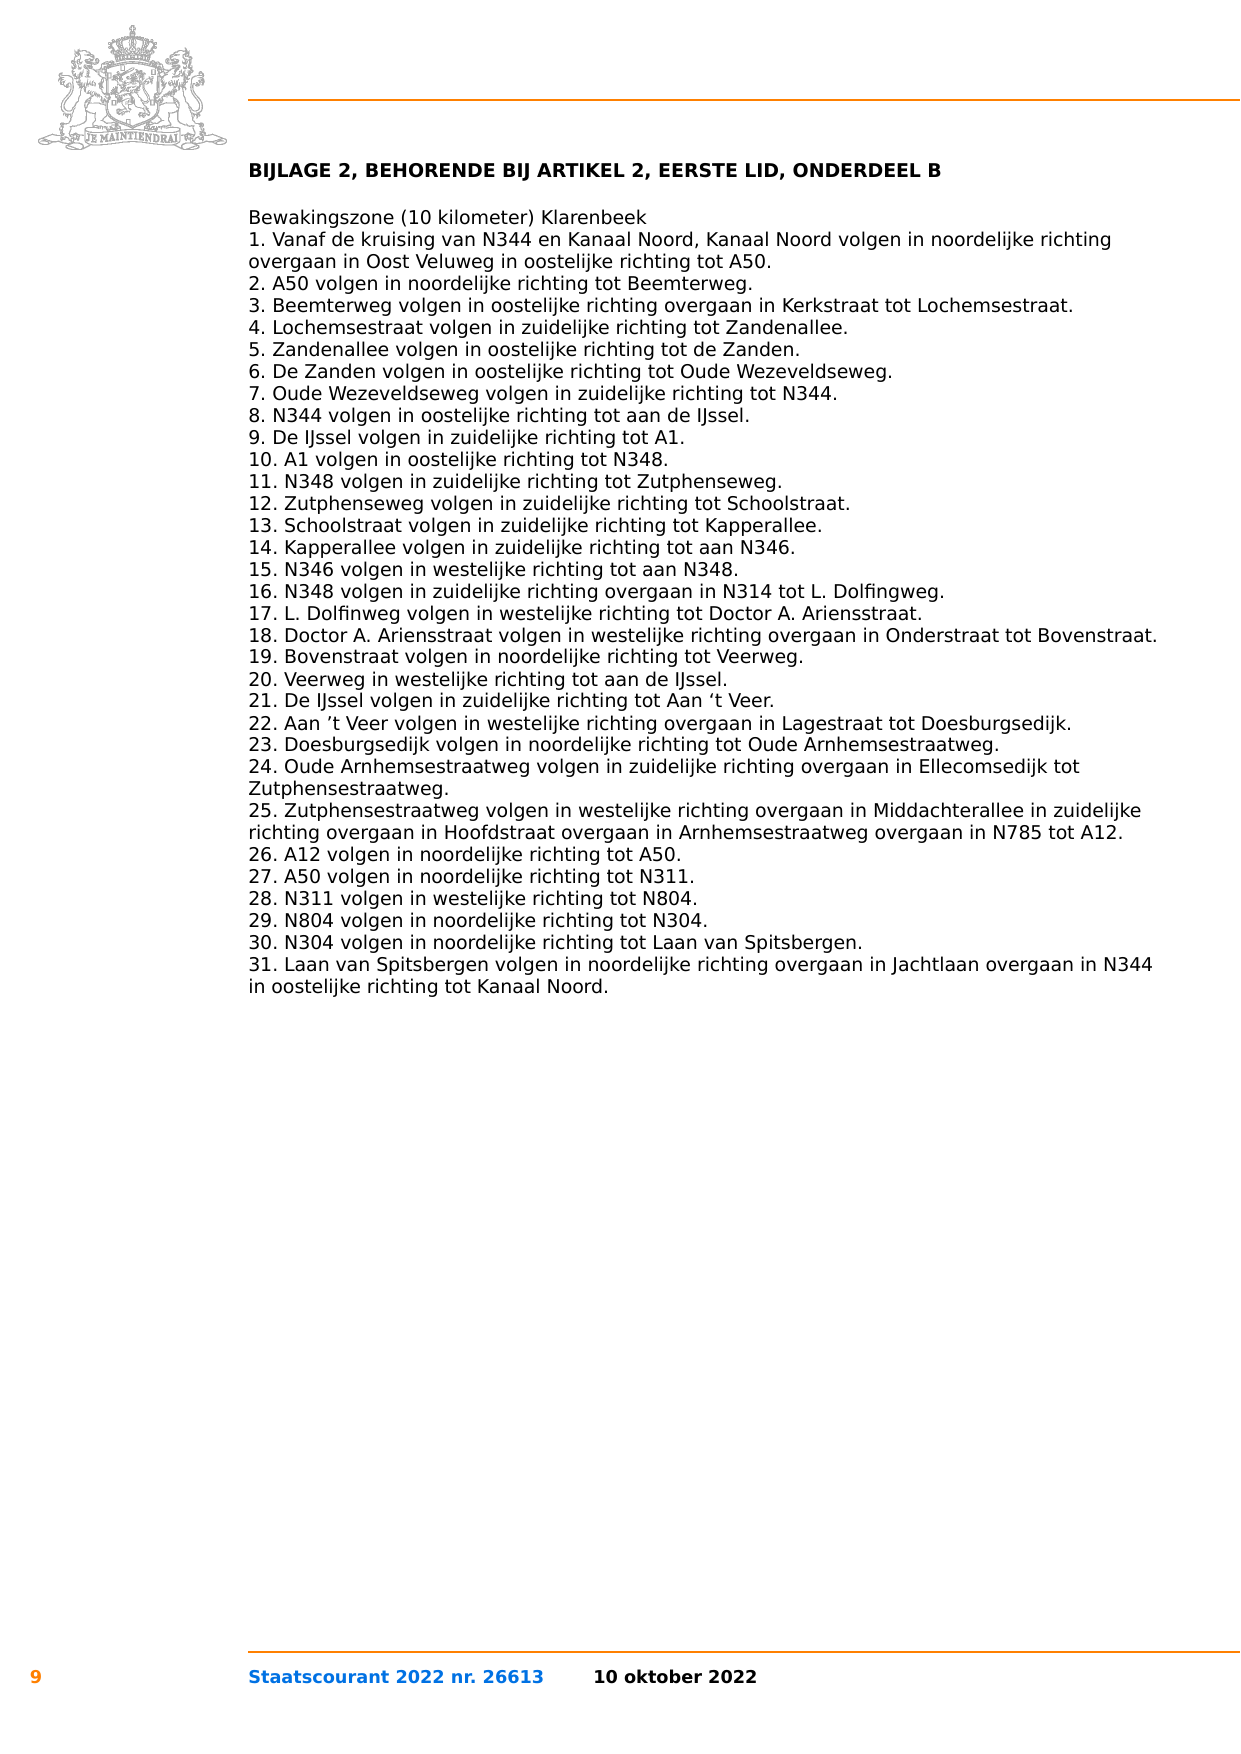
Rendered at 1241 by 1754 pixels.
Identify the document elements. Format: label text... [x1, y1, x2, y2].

text 10. A1 volgen in oostelijke richting tot N348. [248, 449, 1163, 471]
subtitle BIJLAGE 2, BEHORENDE BIJ ARTIKEL 2, EERSTE LID, ONDERDEEL B [248, 160, 1163, 182]
text 22. Aan ’t Veer volgen in westelijke richting overgaan in Lagestraat tot Doesburgsedijk. [248, 712, 1163, 734]
text Bewakingszone (10 kilometer) Klarenbeek [248, 207, 1163, 229]
text 20. Veerweg in westelijke richting tot aan de IJssel. [248, 668, 1163, 690]
text 17. L. Dolfinweg volgen in westelijke richting tot Doctor A. Ariensstraat. [248, 602, 1163, 624]
text 23. Doesburgsedijk volgen in noordelijke richting tot Oude Arnhemsestraatweg. [248, 734, 1163, 756]
text 6. De Zanden volgen in oostelijke richting tot Oude Wezeveldseweg. [248, 361, 1163, 383]
text 26. A12 volgen in noordelijke richting tot A50. [248, 844, 1163, 866]
text 18. Doctor A. Ariensstraat volgen in westelijke richting overgaan in Onderstraat tot Bovenstraat. [248, 624, 1163, 646]
text 21. De IJssel volgen in zuidelijke richting tot Aan ‘t Veer. [248, 690, 1163, 712]
text 5. Zandenallee volgen in oostelijke richting tot de Zanden. [248, 339, 1163, 361]
picture [38, 25, 227, 150]
text 12. Zutphenseweg volgen in zuidelijke richting tot Schoolstraat. [248, 493, 1163, 514]
text 8. N344 volgen in oostelijke richting tot aan de IJssel. [248, 405, 1163, 427]
text 9. De IJssel volgen in zuidelijke richting tot A1. [248, 427, 1163, 449]
text 4. Lochemsestraat volgen in zuidelijke richting tot Zandenallee. [248, 317, 1163, 339]
text 19. Bovenstraat volgen in noordelijke richting tot Veerweg. [248, 646, 1163, 668]
text 7. Oude Wezeveldseweg volgen in zuidelijke richting tot N344. [248, 383, 1163, 405]
text 27. A50 volgen in noordelijke richting tot N311. [248, 866, 1163, 888]
text 15. N346 volgen in westelijke richting tot aan N348. [248, 558, 1163, 581]
text 24. Oude Arnhemsestraatweg volgen in zuidelijke richting overgaan in Ellecomsedijk tot Zutphensestraatweg. [248, 756, 1163, 800]
text 25. Zutphensestraatweg volgen in westelijke richting overgaan in Middachterallee in zuidelijke richting overgaan in Hoofdstraat overgaan in Arnhemsestraatweg overgaan in N785 tot A12. [248, 800, 1163, 844]
text 13. Schoolstraat volgen in zuidelijke richting tot Kapperallee. [248, 514, 1163, 537]
text 29. N804 volgen in noordelijke richting tot N304. [248, 910, 1163, 932]
text 28. N311 volgen in westelijke richting tot N804. [248, 888, 1163, 910]
text 11. N348 volgen in zuidelijke richting tot Zutphenseweg. [248, 471, 1163, 493]
text 14. Kapperallee volgen in zuidelijke richting tot aan N346. [248, 537, 1163, 558]
text 2. A50 volgen in noordelijke richting tot Beemterweg. [248, 273, 1163, 295]
text 16. N348 volgen in zuidelijke richting overgaan in N314 tot L. Dolfingweg. [248, 581, 1163, 602]
text 31. Laan van Spitsbergen volgen in noordelijke richting overgaan in Jachtlaan overgaan in N344 in oostelijke richting tot Kanaal Noord. [248, 954, 1163, 998]
text 1. Vanaf de kruising van N344 en Kanaal Noord, Kanaal Noord volgen in noordelijke richting overgaan in Oost Veluweg in oostelijke richting tot A50. [248, 229, 1163, 273]
text 30. N304 volgen in noordelijke richting tot Laan van Spitsbergen. [248, 932, 1163, 954]
text 3. Beemterweg volgen in oostelijke richting overgaan in Kerkstraat tot Lochemsestraat. [248, 295, 1163, 317]
